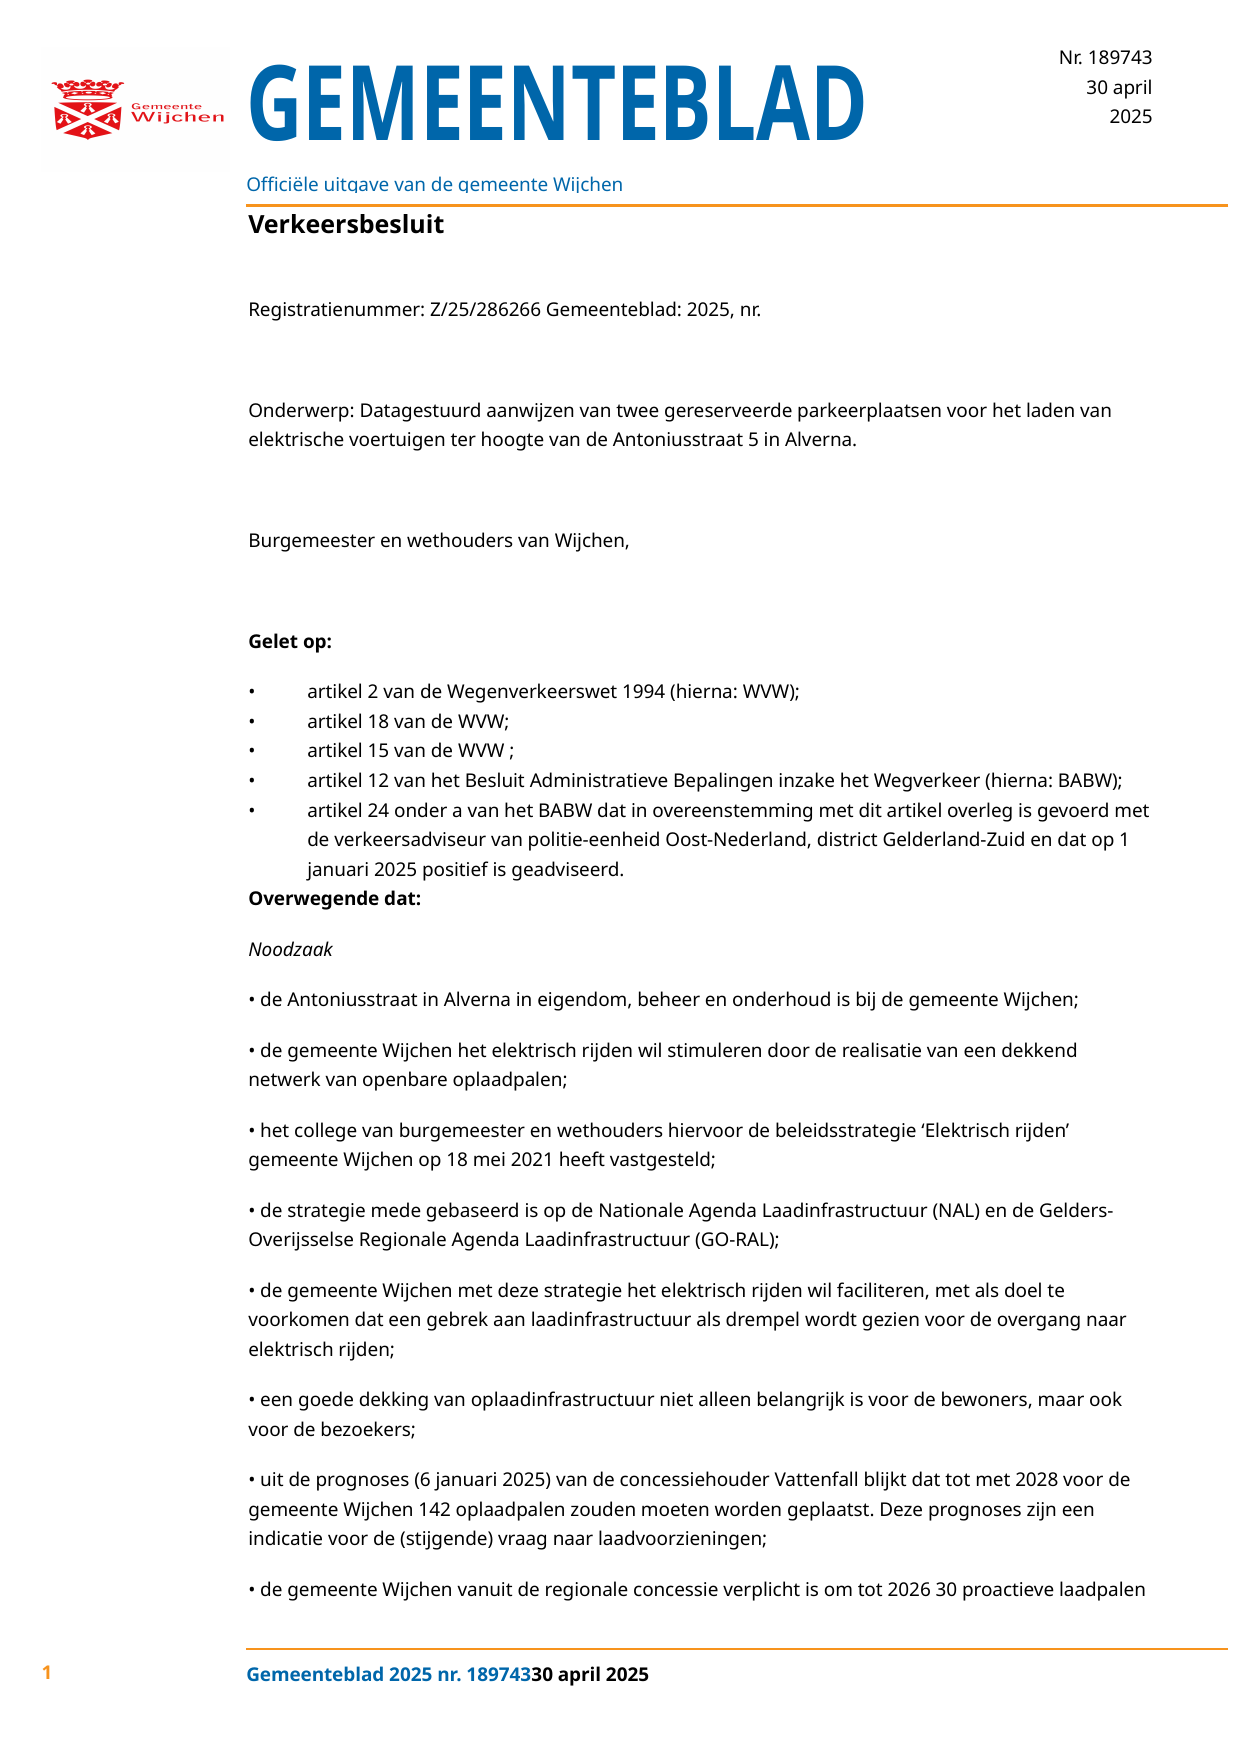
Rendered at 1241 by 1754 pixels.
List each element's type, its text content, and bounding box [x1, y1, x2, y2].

list artikel 12 van het Besluit Administratieve Bepalingen inzake het Wegverkeer (hierna: BABW); [248, 767, 1152, 793]
text Onderwerp: Datagestuurd aanwijzen van twee gereserveerde parkeerplaatsen voor het laden van elektrische voertuigen ter hoogte van de Antoniusstraat 5 in Alverna. [248, 397, 1152, 452]
text • het college van burgemeester en wethouders hiervoor de beleidsstrategie ‘Elektrisch rijden’ gemeente Wijchen op 18 mei 2021 heeft vastgesteld; [248, 1117, 1152, 1172]
text • uit de prognoses (6 januari 2025) van de concessiehouder Vattenfall blijkt dat tot met 2028 voor de gemeente Wijchen 142 oplaadpalen zouden moeten worden geplaatst. Deze prognoses zijn een indicatie voor de (stijgende) vraag naar laadvoorzieningen; [248, 1466, 1152, 1551]
picture [41, 47, 231, 172]
text • de gemeente Wijchen vanuit de regionale concessie verplicht is om tot 2026 30 proactieve laadpalen [248, 1576, 1152, 1602]
list artikel 15 van de WVW ; [248, 738, 1152, 763]
list artikel 18 van de WVW; [248, 708, 1152, 734]
text Verkeersbesluit [248, 207, 1152, 241]
text Registratienummer: Z/25/286266 Gemeenteblad: 2025, nr. [248, 296, 1152, 322]
text • de Antoniusstraat in Alverna in eigendom, beheer en onderhoud is bij de gemeente Wijchen; [248, 986, 1152, 1012]
text Overwegende dat: [248, 886, 1152, 911]
text Gelet op: [248, 628, 1152, 654]
list artikel 24 onder a van het BABW dat in overeenstemming met dit artikel overleg is gevoerd met de verkeersadviseur van politie-eenheid Oost-Nederland, district Gelderland-Zuid en dat op 1 januari 2025 positief is geadviseerd. [248, 797, 1152, 882]
list artikel 2 van de Wegenverkeerswet 1994 (hierna: WVW); [248, 678, 1152, 704]
text • de strategie mede gebaseerd is op de Nationale Agenda Laadinfrastructuur (NAL) en de Gelders- Overijsselse Regionale Agenda Laadinfrastructuur (GO-RAL); [248, 1197, 1152, 1252]
text Burgemeester en wethouders van Wijchen, [248, 527, 1152, 553]
text Noodzaak [248, 936, 1152, 962]
text • de gemeente Wijchen het elektrisch rijden wil stimuleren door de realisatie van een dekkend netwerk van openbare oplaadpalen; [248, 1037, 1152, 1092]
text • de gemeente Wijchen met deze strategie het elektrisch rijden wil faciliteren, met als doel te voorkomen dat een gebrek aan laadinfrastructuur als drempel wordt gezien voor de overgang naar elektrisch rijden; [248, 1277, 1152, 1362]
text • een goede dekking van oplaadinfrastructuur niet alleen belangrijk is voor de bewoners, maar ook voor de bezoekers; [248, 1386, 1152, 1442]
